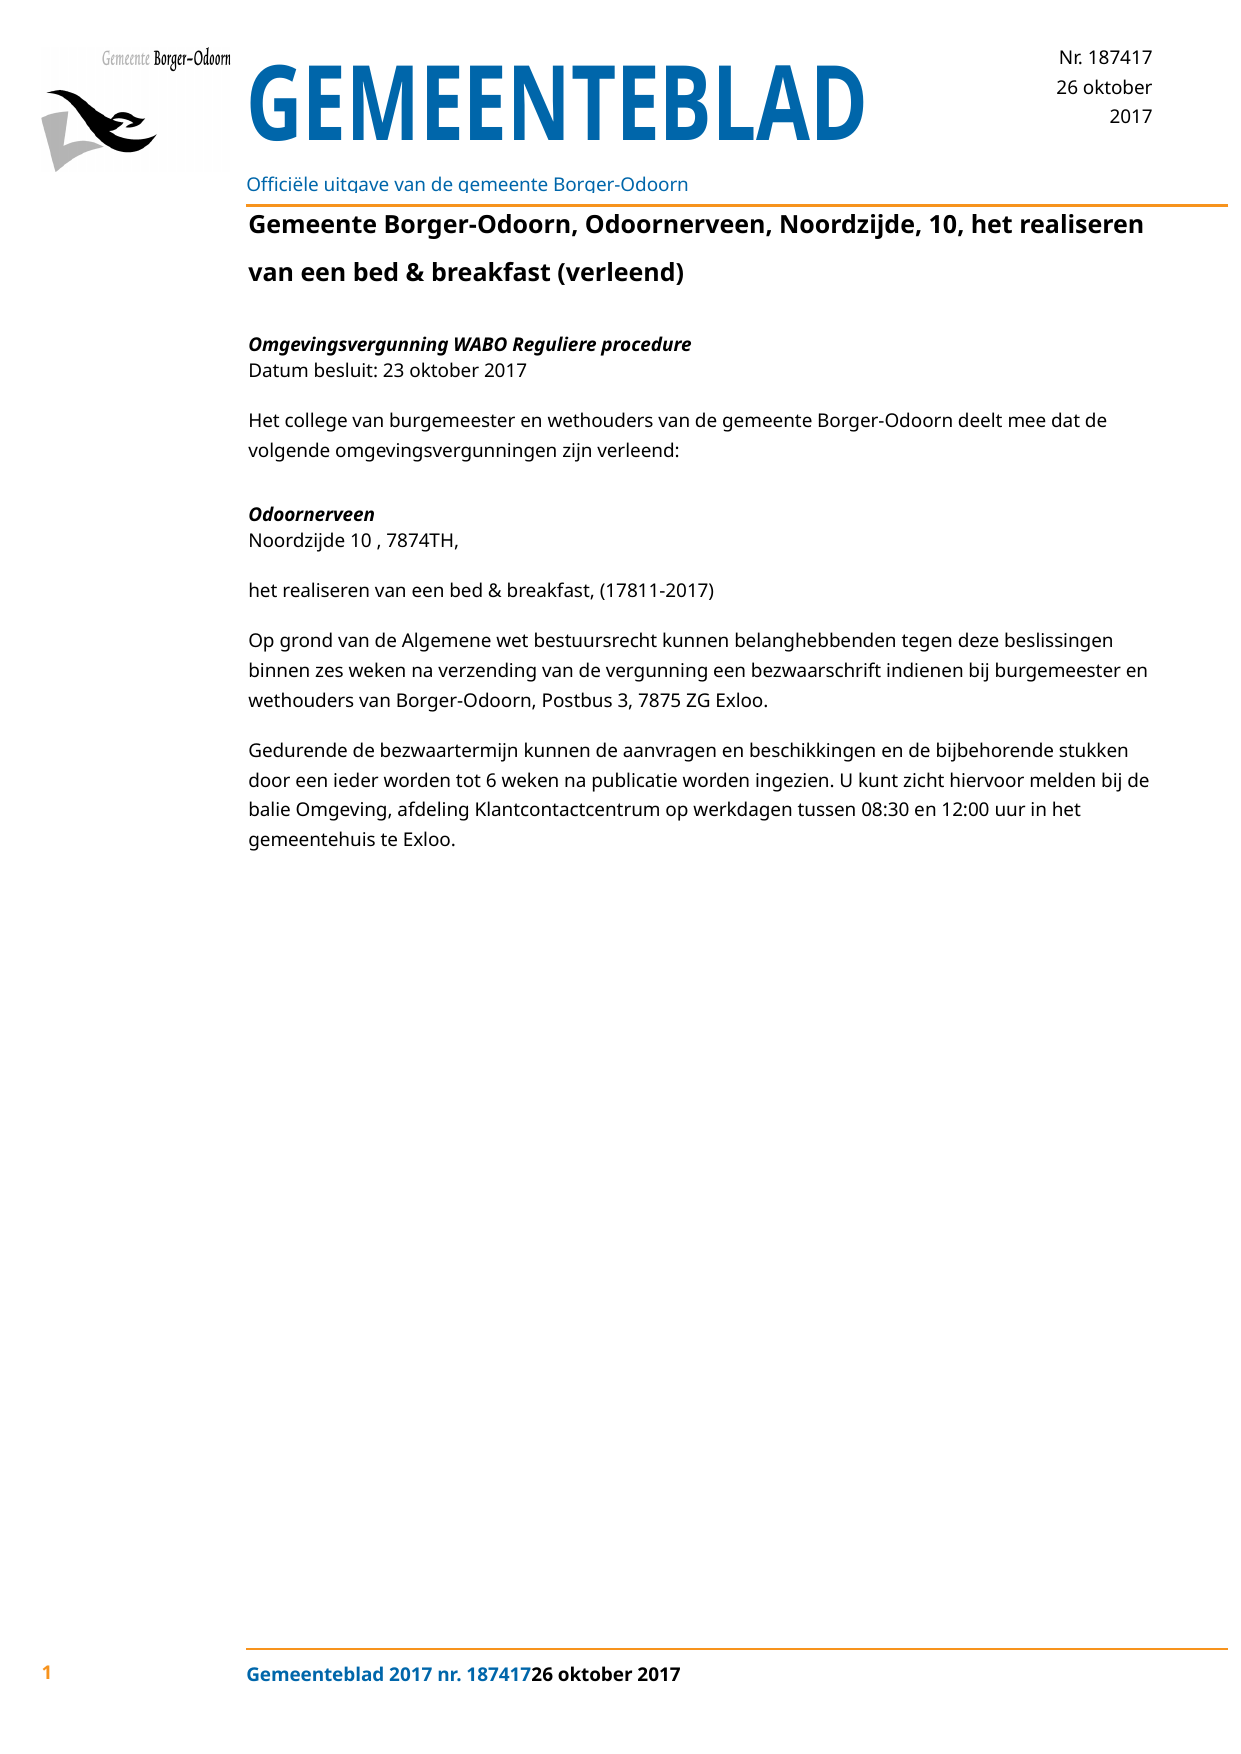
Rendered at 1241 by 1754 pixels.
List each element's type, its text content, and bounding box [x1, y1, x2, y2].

text Op grond van de Algemene wet bestuursrecht kunnen belanghebbenden tegen deze beslissingen binnen zes weken na verzending van de vergunning een bezwaarschrift indienen bij burgemeester en wethouders van Borger-Odoorn, Postbus 3, 7875 ZG Exloo. [248, 628, 1152, 713]
picture [41, 47, 231, 172]
text Omgevingsvergunning WABO Reguliere procedure [248, 331, 1152, 357]
text Odoornerveen [248, 501, 1152, 527]
text Datum besluit: 23 oktober 2017 [248, 357, 1152, 383]
text het realiseren van een bed & breakfast, (17811-2017) [248, 577, 1152, 603]
text Het college van burgemeester en wethouders van de gemeente Borger-Odoorn deelt mee dat de volgende omgevingsvergunningen zijn verleend: [248, 408, 1152, 463]
text Gemeente Borger-Odoorn, Odoornerveen, Noordzijde, 10, het realiseren van een bed & breakfast (verleend) [248, 207, 1152, 288]
text Noordzijde 10 , 7874TH, [248, 527, 1152, 553]
text Gedurende de bezwaartermijn kunnen de aanvragen en beschikkingen en de bijbehorende stukken door een ieder worden tot 6 weken na publicatie worden ingezien. U kunt zicht hiervoor melden bij de balie Omgeving, afdeling Klantcontactcentrum op werkdagen tussen 08:30 en 12:00 uur in het gemeentehuis te Exloo. [248, 737, 1152, 852]
